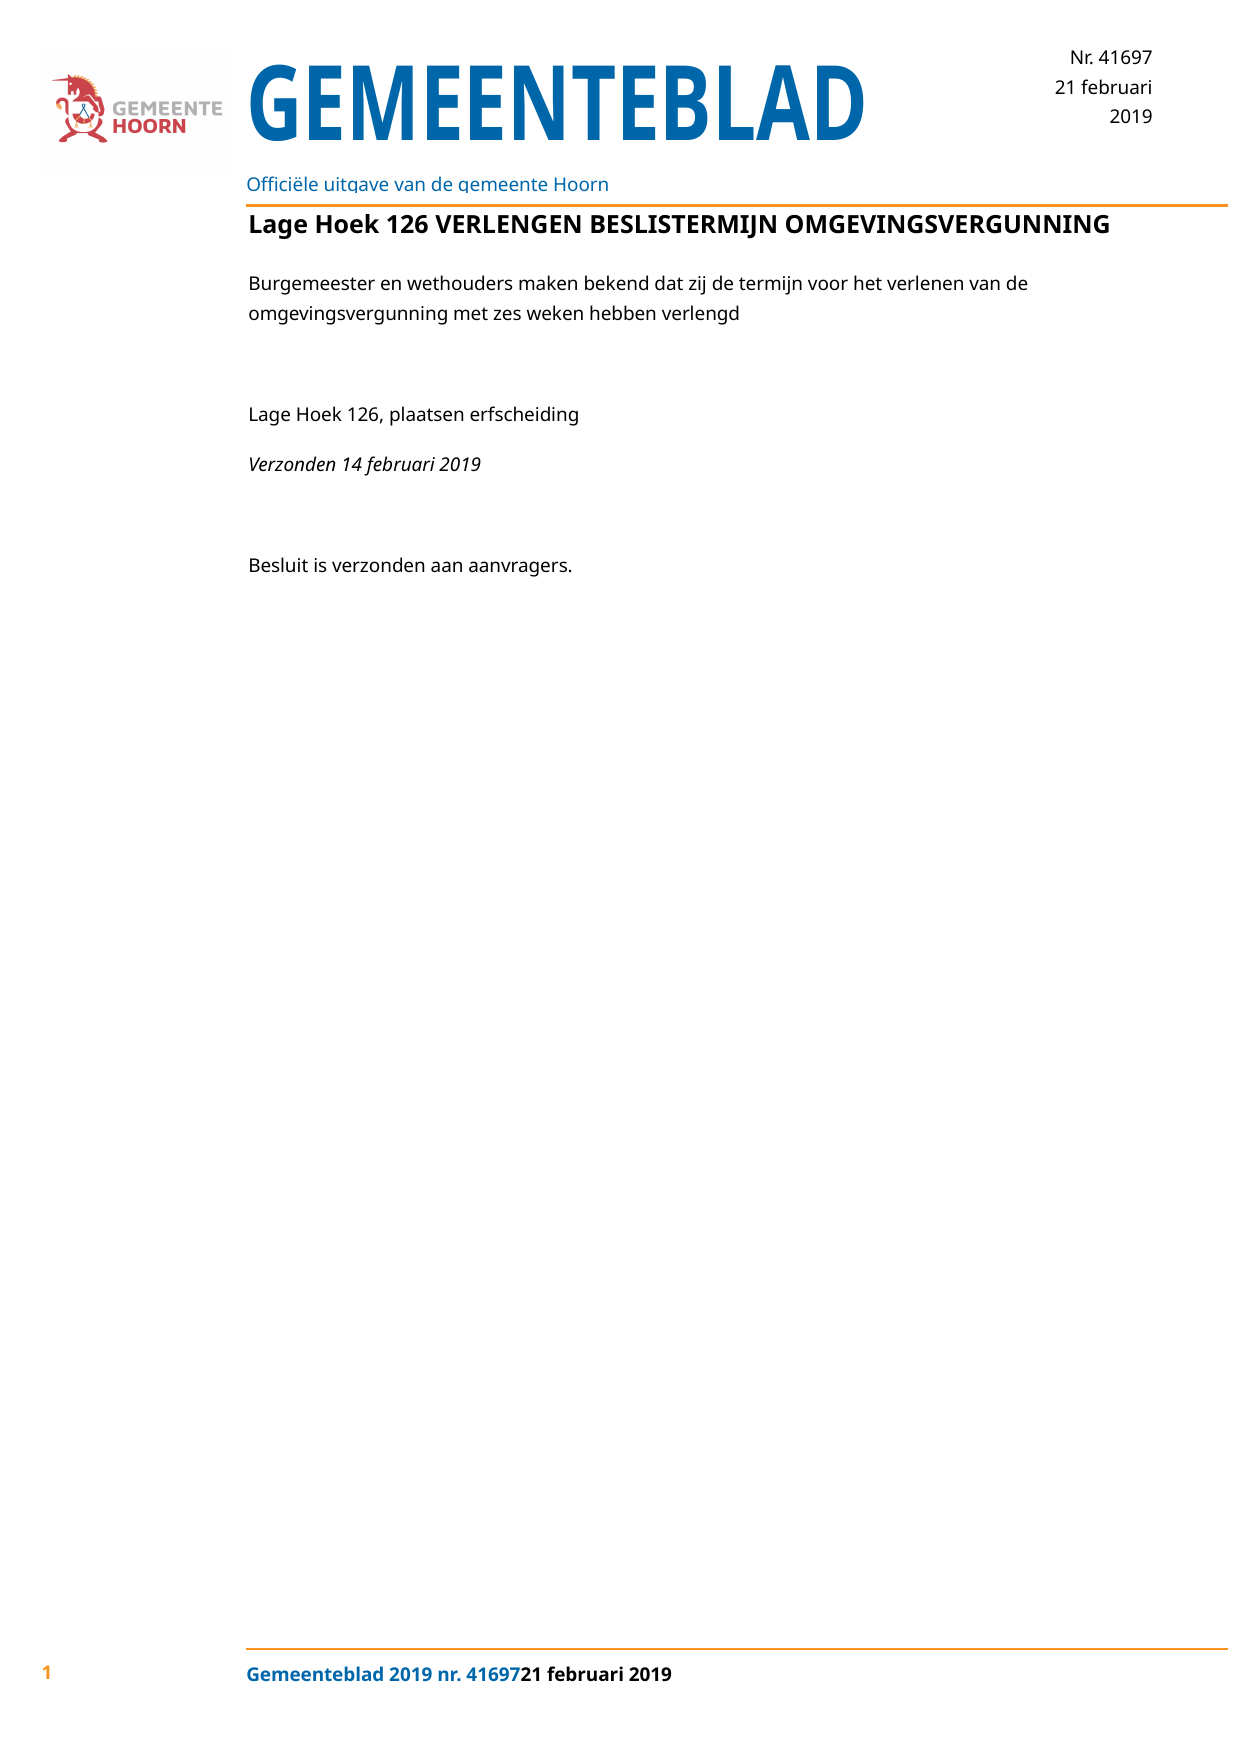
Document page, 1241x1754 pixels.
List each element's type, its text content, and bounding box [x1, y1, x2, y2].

text Lage Hoek 126 VERLENGEN BESLISTERMIJN OMGEVINGSVERGUNNING [248, 207, 1152, 241]
text Besluit is verzonden aan aanvragers. [248, 552, 1152, 578]
text Verzonden 14 februari 2019 [248, 451, 1152, 477]
text Burgemeester en wethouders maken bekend dat zij de termijn voor het verlenen van de omgevingsvergunning met zes weken hebben verlengd [248, 270, 1152, 326]
text Lage Hoek 126, plaatsen erfscheiding [248, 401, 1152, 426]
picture [41, 47, 231, 172]
